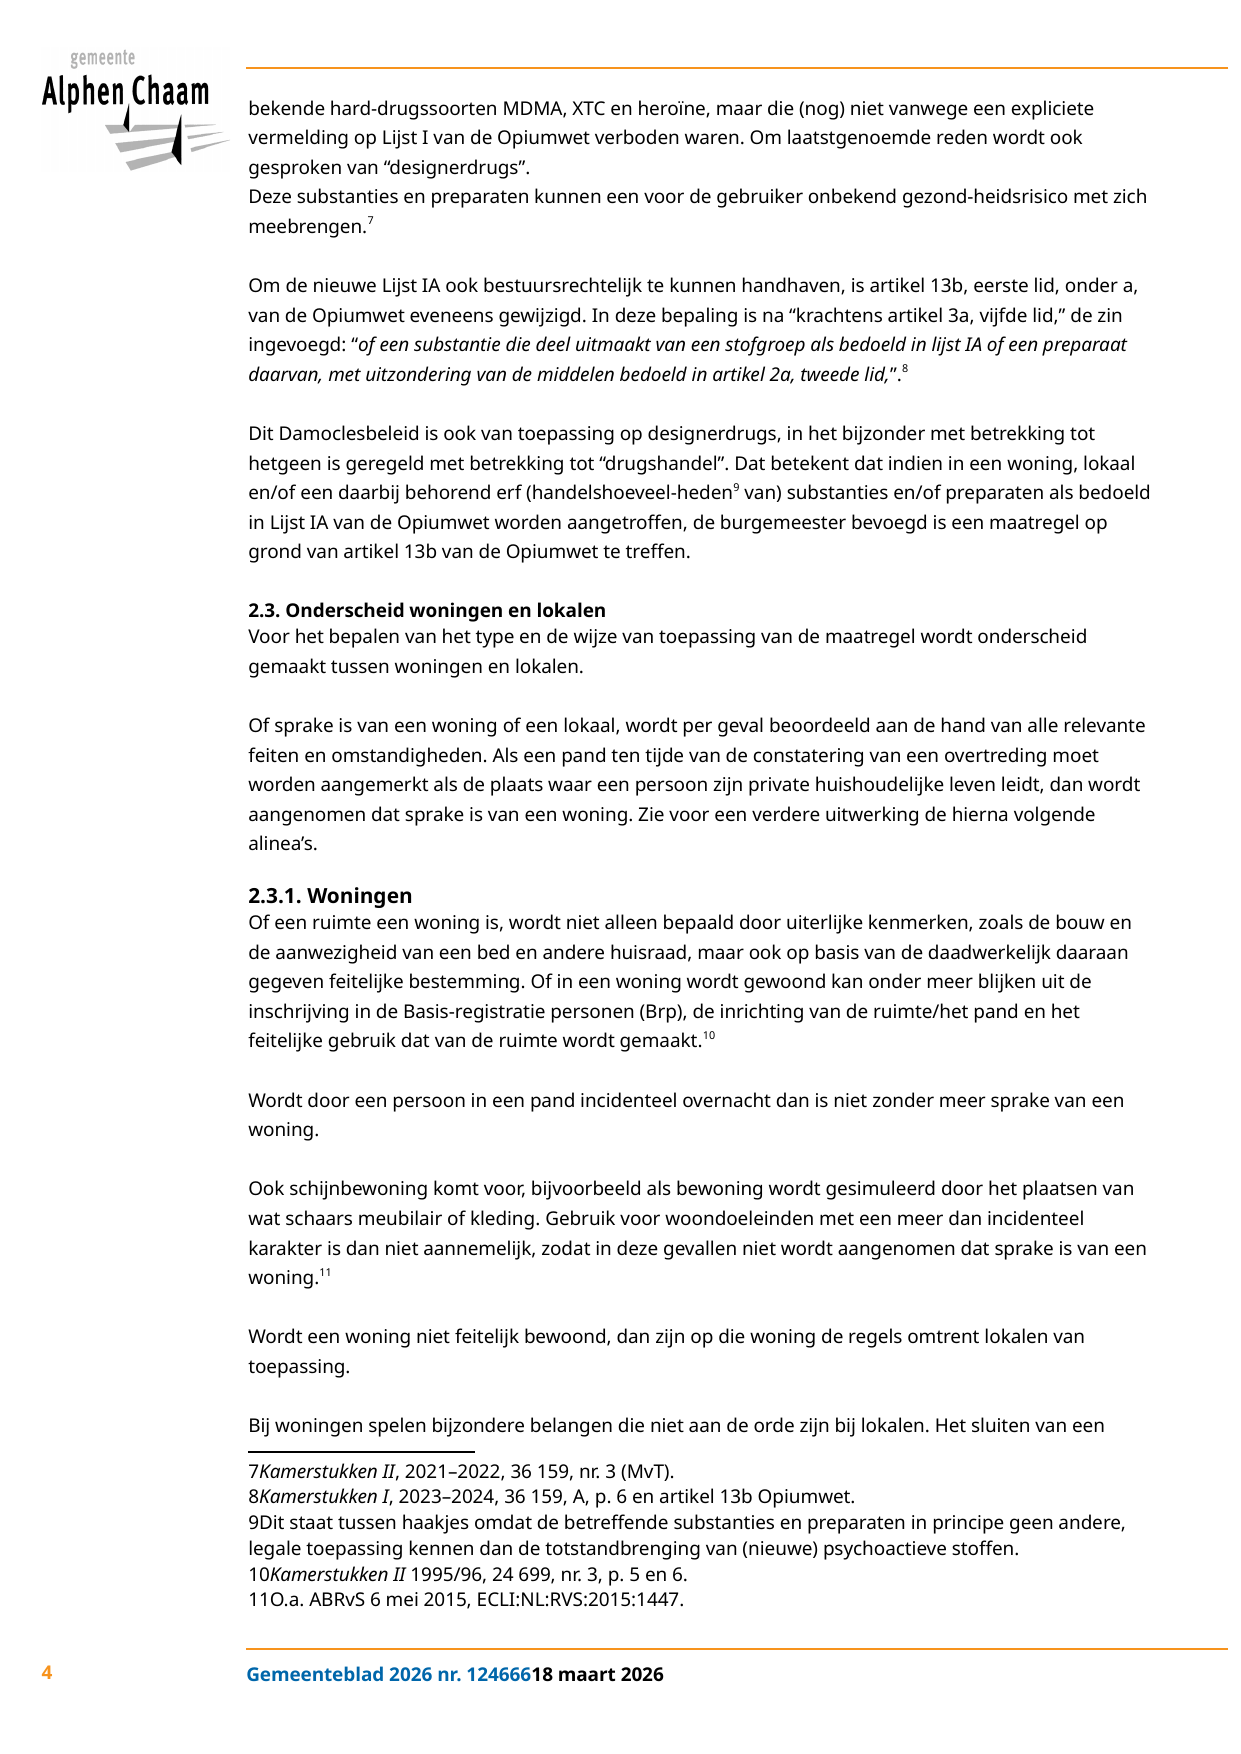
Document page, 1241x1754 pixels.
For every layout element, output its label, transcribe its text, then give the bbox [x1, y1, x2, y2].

text Deze substanties en preparaten kunnen een voor de gebruiker onbekend gezond-heidsrisico met zich meebrengen. [248, 183, 1152, 239]
text Of een ruimte een woning is, wordt niet alleen bepaald door uiterlijke kenmerken, zoals de bouw en de aanwezigheid van een bed en andere huisraad, maar ook op basis van de daadwerkelijk daaraan gegeven feitelijke bestemming. Of in een woning wordt gewoond kan onder meer blijken uit de inschrijving in de Basis-registratie personen (Brp), de inrichting van de ruimte/het pand en het feitelijke gebruik dat van de ruimte wordt gemaakt. [248, 909, 1152, 1053]
text Kamerstukken II 1995/96, 24 699, nr. 3, p. 5 en 6. [248, 1561, 1152, 1586]
text Bij woningen spelen bijzondere belangen die niet aan de orde zijn bij lokalen. Het sluiten van een [248, 1412, 1152, 1438]
text Dit Damoclesbeleid is ook van toepassing op designerdrugs, in het bijzonder met betrekking tot hetgeen is geregeld met betrekking tot “drugshandel”. Dat betekent dat indien in een woning, lokaal en/of een daarbij behorend erf (handelshoeveel-heden van) substanties en/of preparaten als bedoeld in Lijst IA van de Opiumwet worden aangetroffen, de burgemeester bevoegd is een maatregel op grond van artikel 13b van de Opiumwet te treffen. [248, 420, 1152, 564]
text Dit staat tussen haakjes omdat de betreffende substanties en preparaten in principe geen andere, legale toepassing kennen dan de totstandbrenging van (nieuwe) psychoactieve stoffen. [248, 1509, 1152, 1561]
text Wordt een woning niet feitelijk bewoond, dan zijn op die woning de regels omtrent lokalen van toepassing. [248, 1323, 1152, 1379]
text 2.3.1. Woningen [248, 881, 1152, 909]
text Of sprake is van een woning of een lokaal, wordt per geval beoordeeld aan de hand van alle relevante feiten en omstandigheden. Als een pand ten tijde van de constatering van een overtreding moet worden aangemerkt als de plaats waar een persoon zijn private huishoudelijke leven leidt, dan wordt aangenomen dat sprake is van een woning. Zie voor een verdere uitwerking de hierna volgende alinea’s. [248, 712, 1152, 856]
text Kamerstukken II, 2021–2022, 36 159, nr. 3 (MvT). [248, 1458, 1152, 1483]
text Voor het bepalen van het type en de wijze van toepassing van de maatregel wordt onderscheid gemaakt tussen woningen en lokalen. [248, 623, 1152, 679]
text Wordt door een persoon in een pand incidenteel overnacht dan is niet zonder meer sprake van een woning. [248, 1087, 1152, 1142]
text Om de nieuwe Lijst IA ook bestuursrechtelijk te kunnen handhaven, is artikel 13b, eerste lid, onder a, van de Opiumwet eveneens gewijzigd. In deze bepaling is na “krachtens artikel 3a, vijfde lid,” de zin ingevoegd: “of een substantie die deel uitmaakt van een stofgroep als bedoeld in lijst IA of een preparaat daarvan, met uitzondering van de middelen bedoeld in artikel 2a, tweede lid,”. [248, 272, 1152, 387]
text Ook schijnbewoning komt voor, bijvoorbeeld als bewoning wordt gesimuleerd door het plaatsen van wat schaars meubilair of kleding. Gebruik voor woondoeleinden met een meer dan incidenteel karakter is dan niet aannemelijk, zodat in deze gevallen niet wordt aangenomen dat sprake is van een woning. [248, 1176, 1152, 1290]
text 2.3. Onderscheid woningen en lokalen [248, 598, 1152, 623]
text O.a. ABRvS 6 mei 2015, ECLI:NL:RVS:2015:1447. [248, 1586, 1152, 1612]
text Kamerstukken I, 2023–2024, 36 159, A, p. 6 en artikel 13b Opiumwet. [248, 1483, 1152, 1509]
text bekende hard-drugssoorten MDMA, XTC en heroïne, maar die (nog) niet vanwege een expliciete vermelding op Lijst I van de Opiumwet verboden waren. Om laatstgenoemde reden wordt ook gesproken van “designerdrugs”. [248, 95, 1152, 180]
picture [41, 47, 231, 172]
